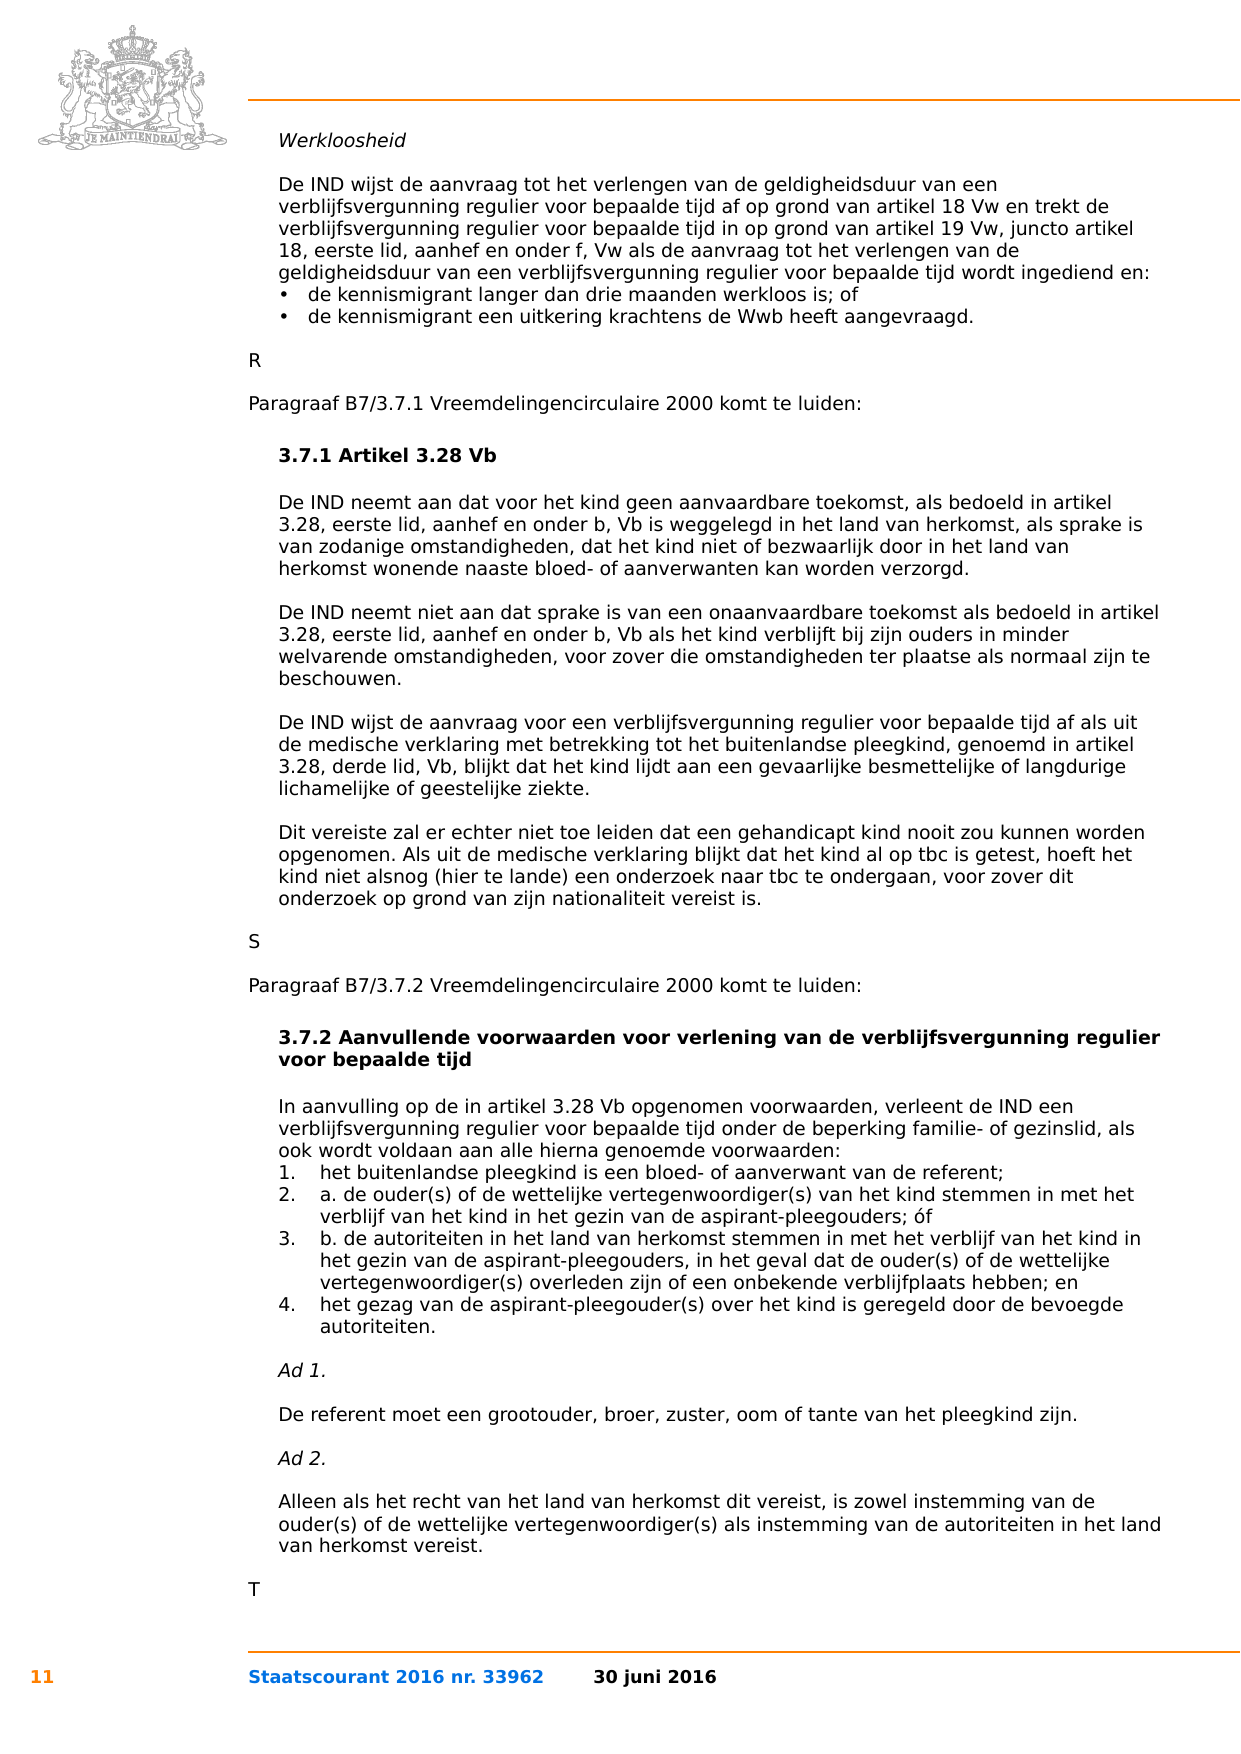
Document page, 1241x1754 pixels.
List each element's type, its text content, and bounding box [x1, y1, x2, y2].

text Alleen als het recht van het land van herkomst dit vereist, is zowel instemming van de ouder(s) of de wettelijke vertegenwoordiger(s) als instemming van de autoriteiten in het land van herkomst vereist. [278, 1491, 1163, 1557]
text De IND wijst de aanvraag voor een verblijfsvergunning regulier voor bepaalde tijd af als uit de medische verklaring met betrekking tot het buitenlandse pleegkind, genoemd in artikel 3.28, derde lid, Vb, blijkt dat het kind lijdt aan een gevaarlijke besmettelijke of langdurige lichamelijke of geestelijke ziekte. [278, 712, 1163, 800]
subtitle Ad 2. [278, 1448, 1163, 1469]
text S [248, 931, 1163, 953]
subtitle 3.7.2 Aanvullende voorwaarden voor verlening van de verblijfsvergunning regulier voor bepaalde tijd [278, 1027, 1163, 1071]
picture [38, 25, 227, 150]
text De referent moet een grootouder, broer, zuster, oom of tante van het pleegkind zijn. [278, 1404, 1163, 1426]
text • de kennismigrant langer dan drie maanden werkloos is; of [278, 284, 1163, 306]
text 3. b. de autoriteiten in het land van herkomst stemmen in met het verblijf van het kind in het gezin van de aspirant-pleegouders, in het geval dat de ouder(s) of de wettelijke vertegenwoordiger(s) overleden zijn of een onbekende verblijfplaats hebben; en [278, 1228, 1163, 1294]
text De IND neemt aan dat voor het kind geen aanvaardbare toekomst, als bedoeld in artikel 3.28, eerste lid, aanhef en onder b, Vb is weggelegd in het land van herkomst, als sprake is van zodanige omstandigheden, dat het kind niet of bezwaarlijk door in het land van herkomst wonende naaste bloed- of aanverwanten kan worden verzorgd. [278, 492, 1163, 580]
subtitle 3.7.1 Artikel 3.28 Vb [278, 445, 1163, 467]
subtitle Werkloosheid [278, 130, 1163, 152]
text Paragraaf B7/3.7.1 Vreemdelingencirculaire 2000 komt te luiden: [248, 393, 1163, 415]
text T [248, 1579, 1163, 1601]
text 4. het gezag van de aspirant-pleegouder(s) over het kind is geregeld door de bevoegde autoriteiten. [278, 1294, 1163, 1338]
text De IND wijst de aanvraag tot het verlengen van de geldigheidsduur van een verblijfsvergunning regulier voor bepaalde tijd af op grond van artikel 18 Vw en trekt de verblijfsvergunning regulier voor bepaalde tijd in op grond van artikel 19 Vw, juncto artikel 18, eerste lid, aanhef en onder f, Vw als de aanvraag tot het verlengen van de geldigheidsduur van een verblijfsvergunning regulier voor bepaalde tijd wordt ingediend en: [278, 174, 1163, 284]
text Paragraaf B7/3.7.2 Vreemdelingencirculaire 2000 komt te luiden: [248, 975, 1163, 997]
text 2. a. de ouder(s) of de wettelijke vertegenwoordiger(s) van het kind stemmen in met het verblijf van het kind in het gezin van de aspirant-pleegouders; óf [278, 1184, 1163, 1228]
subtitle Ad 1. [278, 1360, 1163, 1382]
text • de kennismigrant een uitkering krachtens de Wwb heeft aangevraagd. [278, 306, 1163, 328]
text R [248, 349, 1163, 371]
text Dit vereiste zal er echter niet toe leiden dat een gehandicapt kind nooit zou kunnen worden opgenomen. Als uit de medische verklaring blijkt dat het kind al op tbc is getest, hoeft het kind niet alsnog (hier te lande) een onderzoek naar tbc te ondergaan, voor zover dit onderzoek op grond van zijn nationaliteit vereist is. [278, 822, 1163, 909]
text De IND neemt niet aan dat sprake is van een onaanvaardbare toekomst als bedoeld in artikel 3.28, eerste lid, aanhef en onder b, Vb als het kind verblijft bij zijn ouders in minder welvarende omstandigheden, voor zover die omstandigheden ter plaatse als normaal zijn te beschouwen. [278, 602, 1163, 690]
text 1. het buitenlandse pleegkind is een bloed- of aanverwant van de referent; [278, 1162, 1163, 1184]
text In aanvulling op de in artikel 3.28 Vb opgenomen voorwaarden, verleent de IND een verblijfsvergunning regulier voor bepaalde tijd onder de beperking familie- of gezinslid, als ook wordt voldaan aan alle hierna genoemde voorwaarden: [278, 1096, 1163, 1162]
